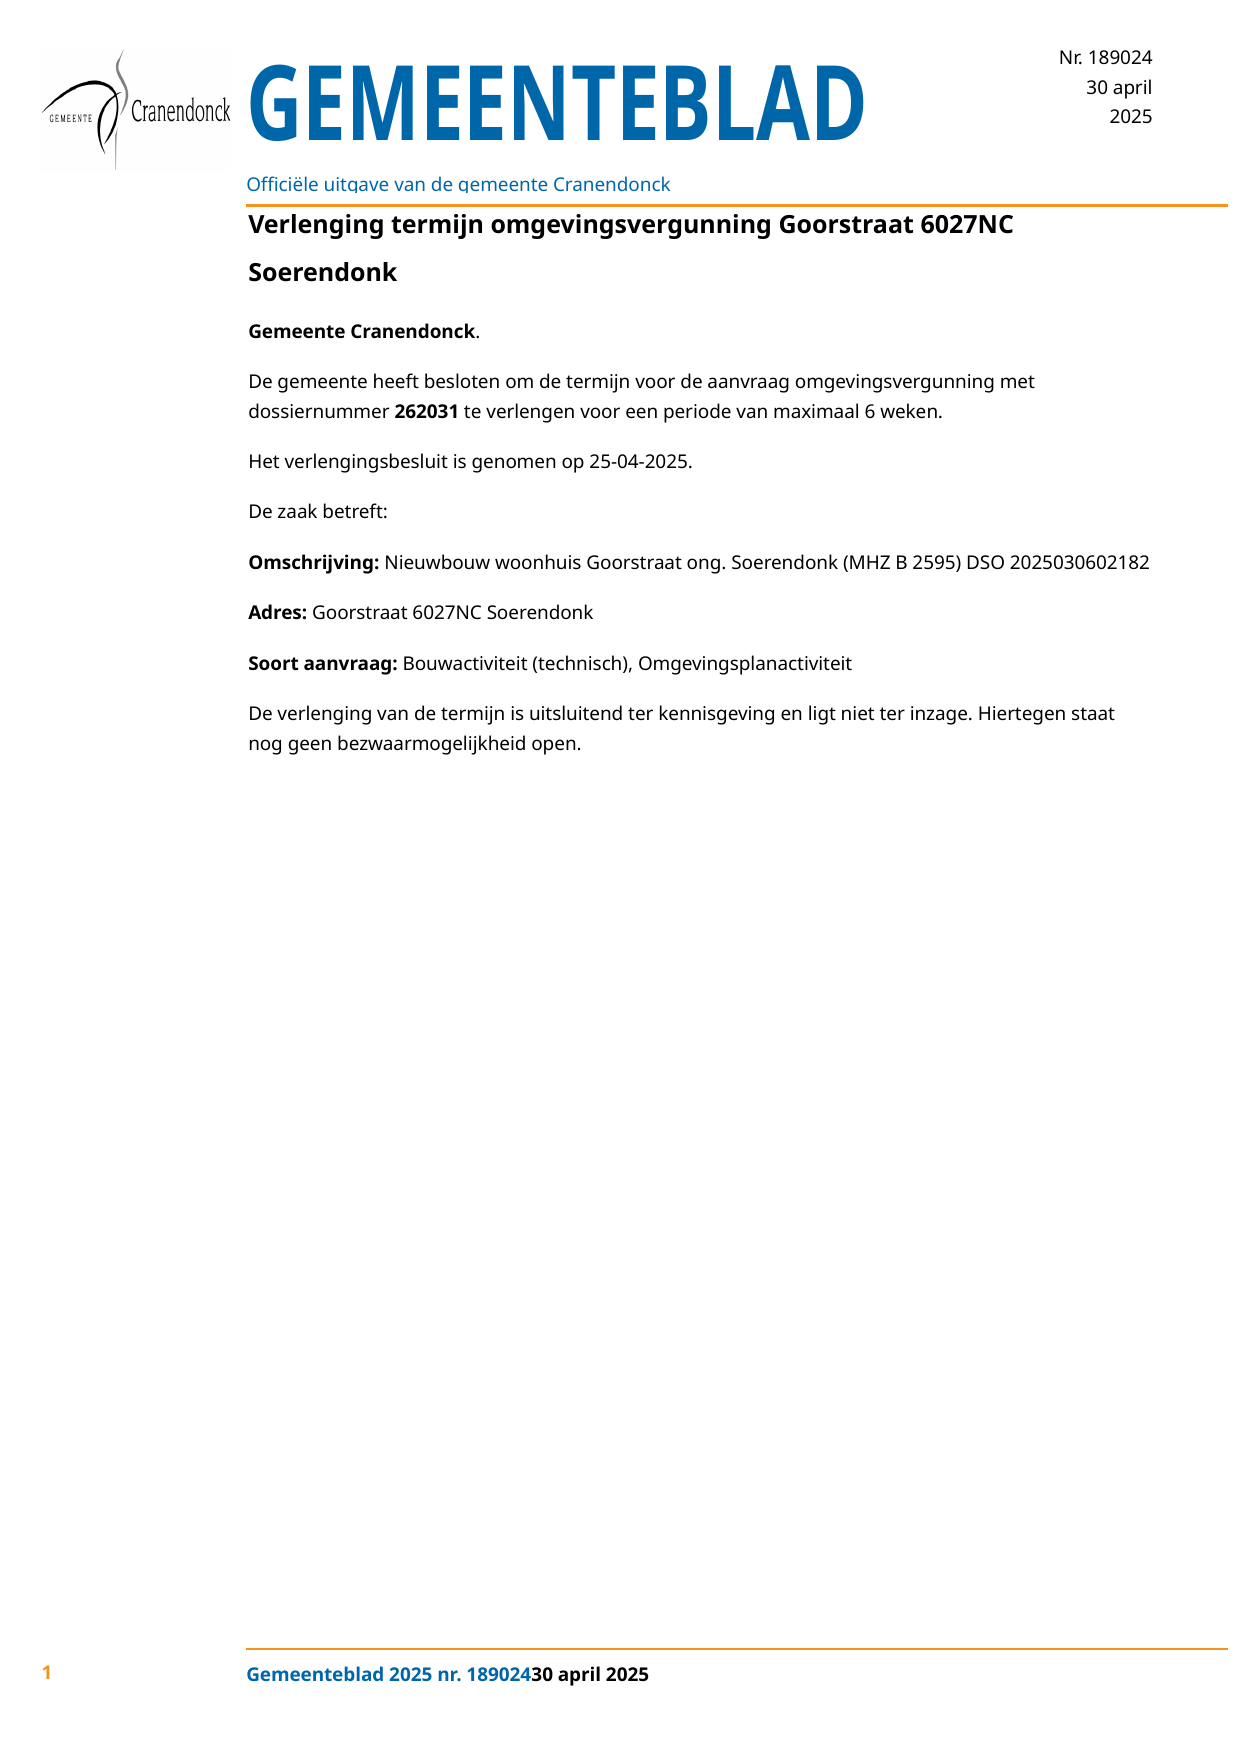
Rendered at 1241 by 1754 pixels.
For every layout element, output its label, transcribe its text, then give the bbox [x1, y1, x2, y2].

text Adres: Goorstraat 6027NC Soerendonk [248, 599, 1152, 625]
text Gemeente Cranendonck. [248, 318, 1152, 344]
text Soort aanvraag: Bouwactiviteit (technisch), Omgevingsplanactiviteit [248, 650, 1152, 676]
text Omschrijving: Nieuwbouw woonhuis Goorstraat ong. Soerendonk (MHZ B 2595) DSO 2025030602182 [248, 549, 1152, 575]
picture [41, 47, 231, 172]
text Het verlengingsbesluit is genomen op 25-04-2025. [248, 448, 1152, 474]
text Verlenging termijn omgevingsvergunning Goorstraat 6027NC Soerendonk [248, 207, 1152, 288]
text De verlenging van de termijn is uitsluitend ter kennisgeving en ligt niet ter inzage. Hiertegen staat nog geen bezwaarmogelijkheid open. [248, 700, 1152, 756]
text De zaak betreft: [248, 499, 1152, 524]
text De gemeente heeft besloten om de termijn voor de aanvraag omgevingsvergunning met dossiernummer 262031 te verlengen voor een periode van maximaal 6 weken. [248, 368, 1152, 424]
